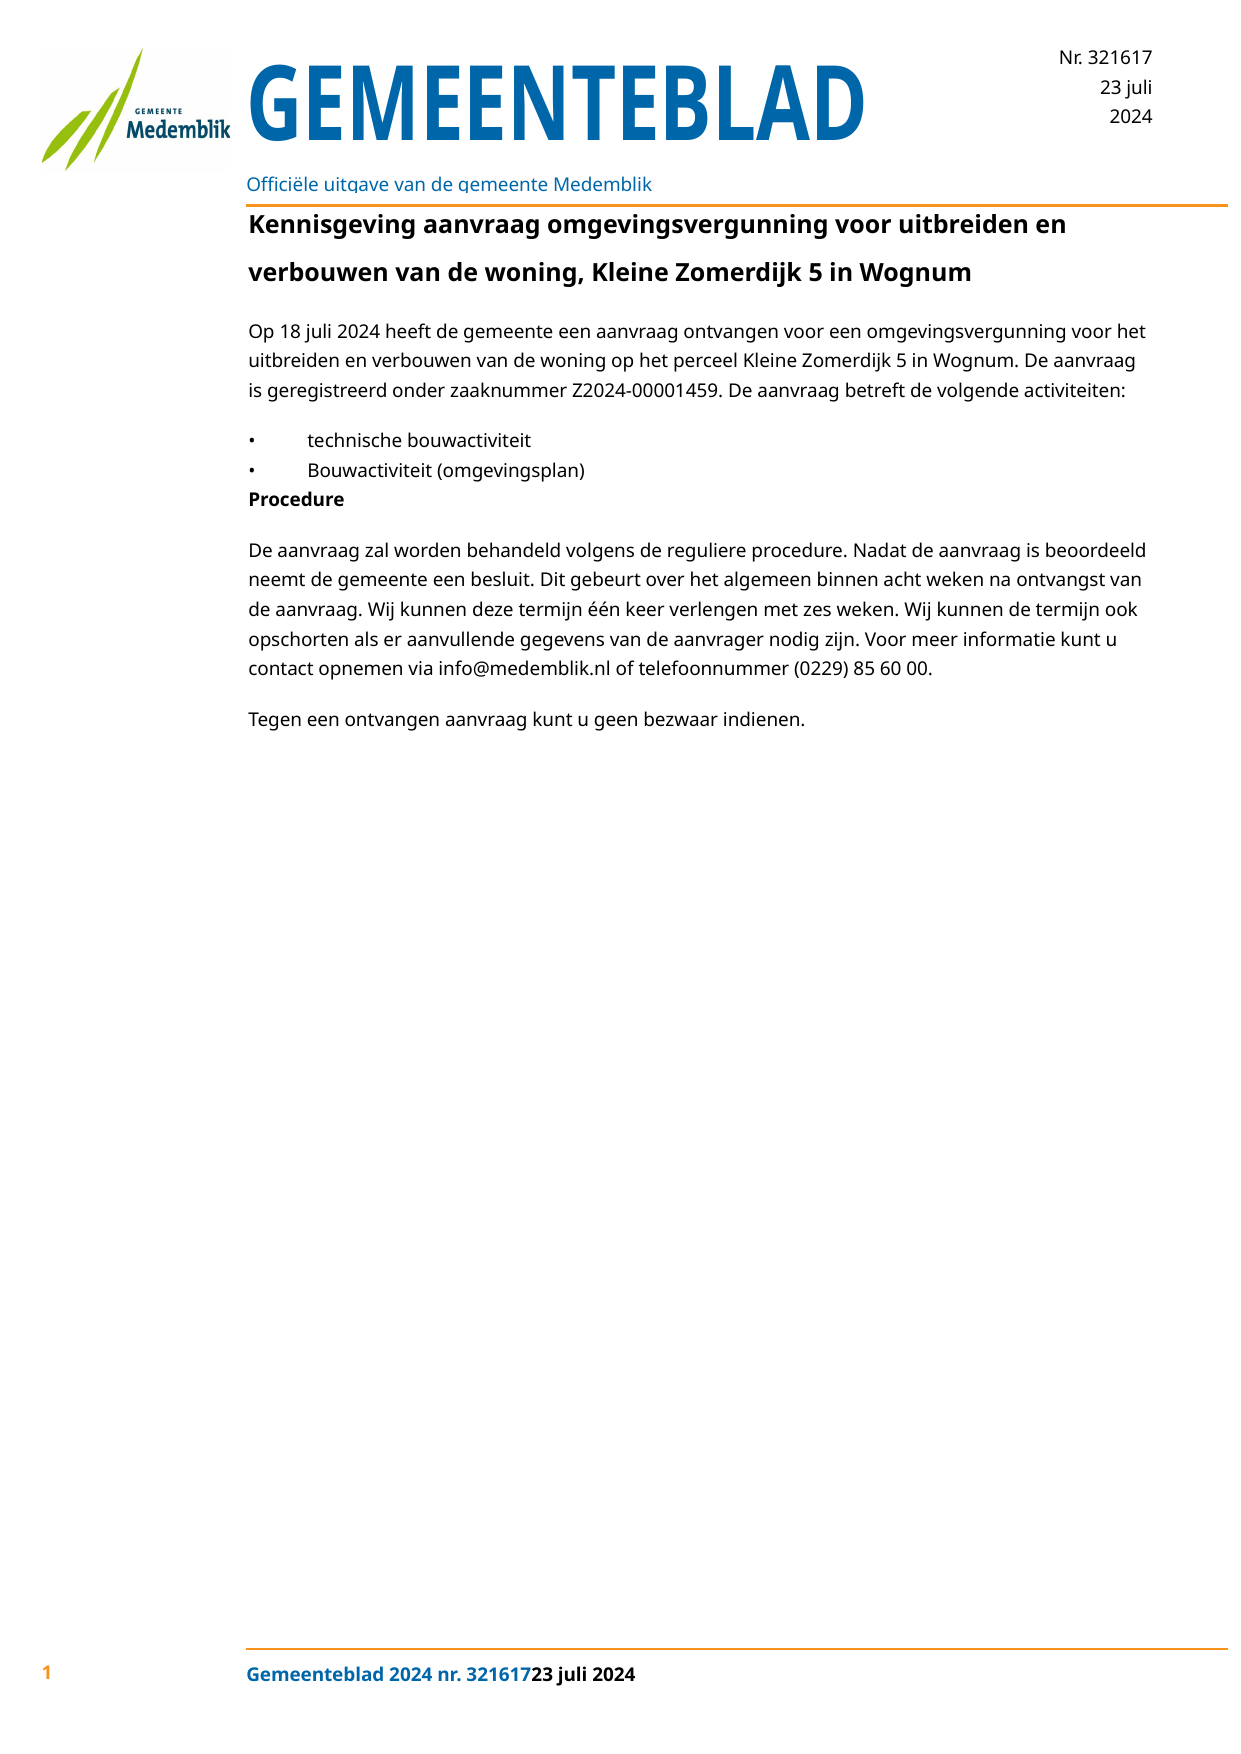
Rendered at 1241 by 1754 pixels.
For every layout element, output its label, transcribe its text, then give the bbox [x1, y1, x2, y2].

text Tegen een ontvangen aanvraag kunt u geen bezwaar indienen. [248, 706, 1152, 732]
text De aanvraag zal worden behandeld volgens de reguliere procedure. Nadat de aanvraag is beoordeeld neemt de gemeente een besluit. Dit gebeurt over het algemeen binnen acht weken na ontvangst van de aanvraag. Wij kunnen deze termijn één keer verlengen met zes weken. Wij kunnen de termijn ook opschorten als er aanvullende gegevens van de aanvrager nodig zijn. Voor meer informatie kunt u contact opnemen via info@medemblik.nl of telefoonnummer (0229) 85 60 00. [248, 537, 1152, 681]
text Kennisgeving aanvraag omgevingsvergunning voor uitbreiden en verbouwen van de woning, Kleine Zomerdijk 5 in Wognum [248, 207, 1152, 288]
text Op 18 juli 2024 heeft de gemeente een aanvraag ontvangen voor een omgevingsvergunning voor het uitbreiden en verbouwen van de woning op het perceel Kleine Zomerdijk 5 in Wognum. De aanvraag is geregistreerd onder zaaknummer Z2024-00001459. De aanvraag betreft de volgende activiteiten: [248, 318, 1152, 403]
picture [41, 47, 231, 172]
list technische bouwactiviteit [248, 427, 1152, 453]
list Bouwactiviteit (omgevingsplan) [248, 457, 1152, 483]
text Procedure [248, 487, 1152, 512]
